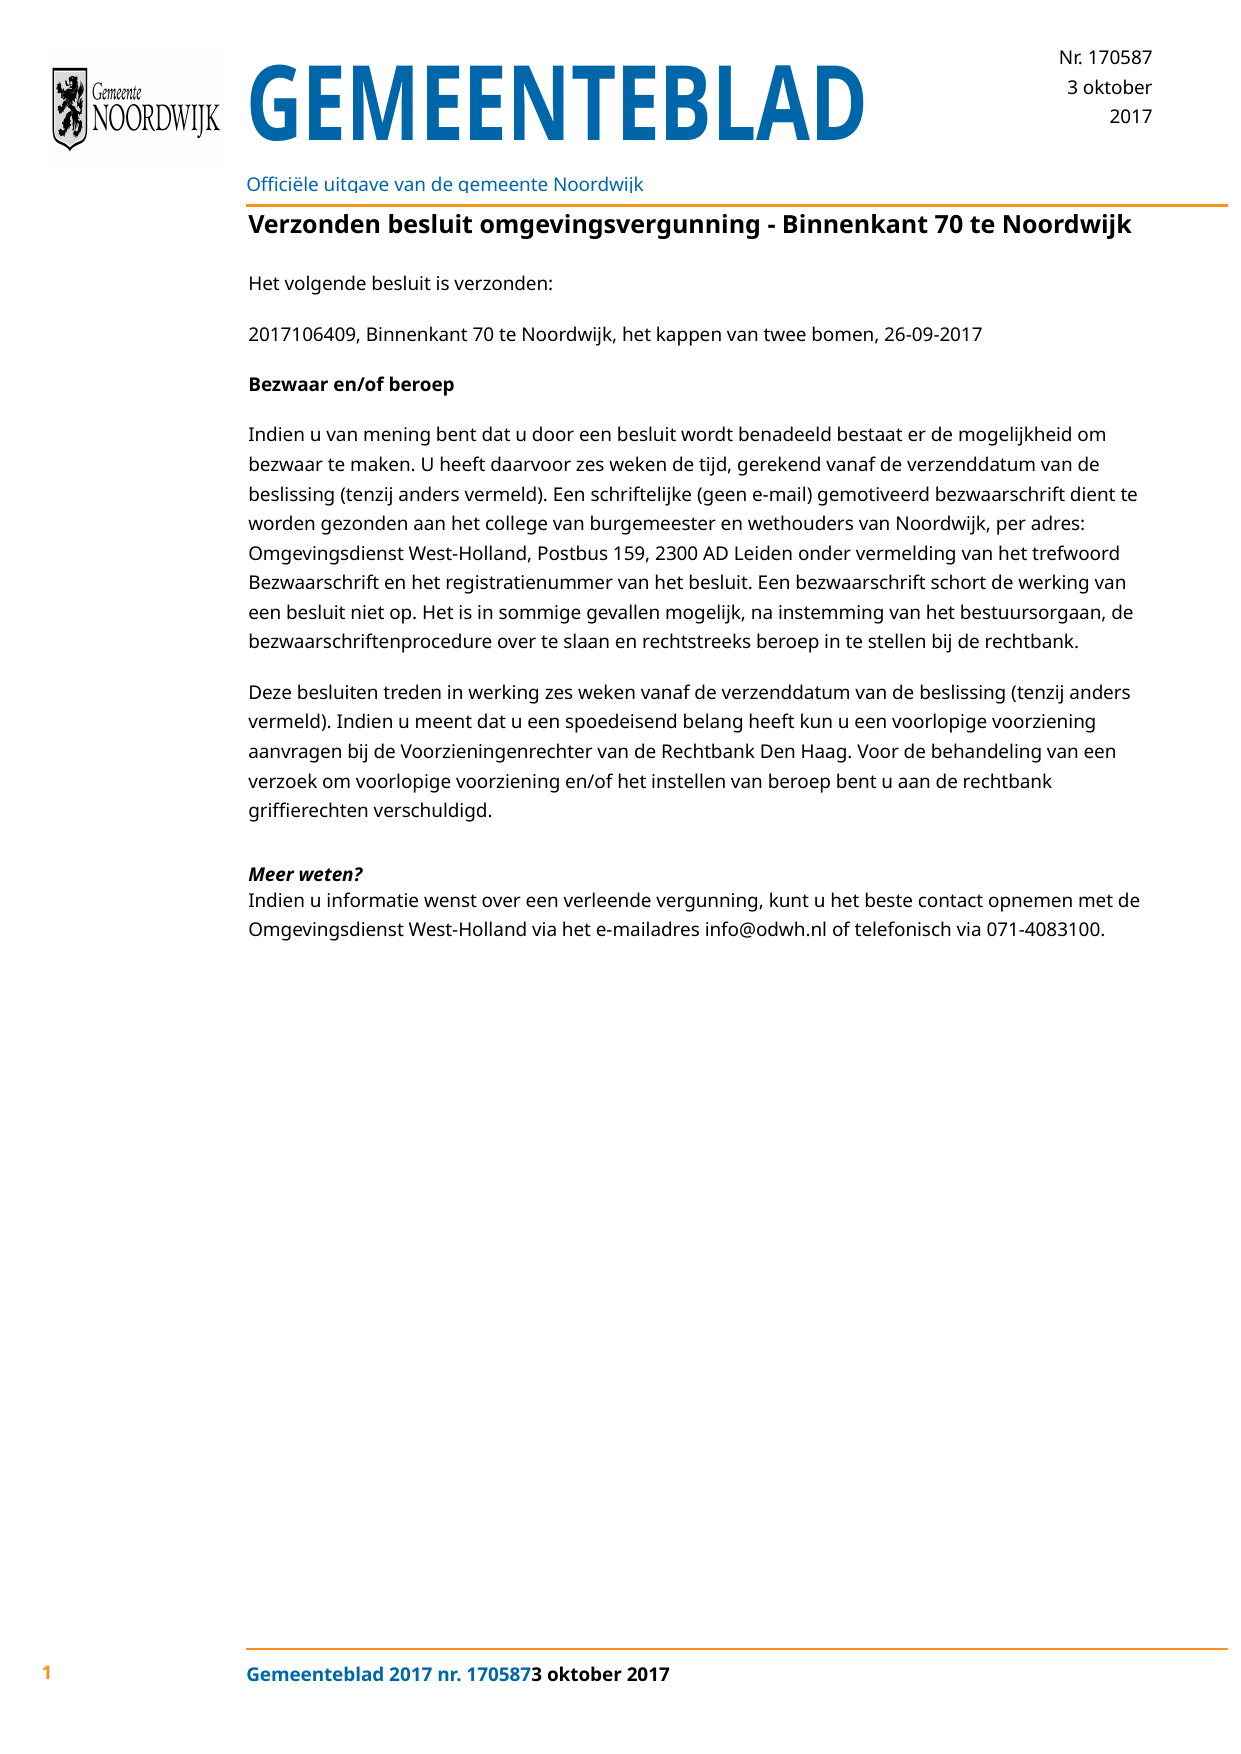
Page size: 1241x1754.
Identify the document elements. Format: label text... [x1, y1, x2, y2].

picture [41, 47, 231, 172]
text Verzonden besluit omgevingsvergunning - Binnenkant 70 te Noordwijk [248, 207, 1152, 241]
text 2017106409, Binnenkant 70 te Noordwijk, het kappen van twee bomen, 26-09-2017 [248, 321, 1152, 346]
text Bezwaar en/of beroep [248, 371, 1152, 397]
text Meer weten? [248, 861, 1152, 887]
text Deze besluiten treden in werking zes weken vanaf de verzenddatum van de beslissing (tenzij anders vermeld). Indien u meent dat u een spoedeisend belang heeft kun u een voorlopige voorziening aanvragen bij de Voorzieningenrechter van de Rechtbank Den Haag. Voor de behandeling van een verzoek om voorlopige voorziening en/of het instellen van beroep bent u aan de rechtbank griffierechten verschuldigd. [248, 679, 1152, 823]
text Het volgende besluit is verzonden: [248, 270, 1152, 296]
text Indien u van mening bent dat u door een besluit wordt benadeeld bestaat er de mogelijkheid om bezwaar te maken. U heeft daarvoor zes weken de tijd, gerekend vanaf de verzenddatum van de beslissing (tenzij anders vermeld). Een schriftelijke (geen e-mail) gemotiveerd bezwaarschrift dient te worden gezonden aan het college van burgemeester en wethouders van Noordwijk, per adres: Omgevingsdienst West-Holland, Postbus 159, 2300 AD Leiden onder vermelding van het trefwoord Bezwaarschrift en het registratienummer van het besluit. Een bezwaarschrift schort de werking van een besluit niet op. Het is in sommige gevallen mogelijk, na instemming van het bestuursorgaan, de bezwaarschriftenprocedure over te slaan en rechtstreeks beroep in te stellen bij de rechtbank. [248, 422, 1152, 654]
text Indien u informatie wenst over een verleende vergunning, kunt u het beste contact opnemen met de Omgevingsdienst West-Holland via het e-mailadres info@odwh.nl of telefonisch via 071-4083100. [248, 887, 1152, 942]
